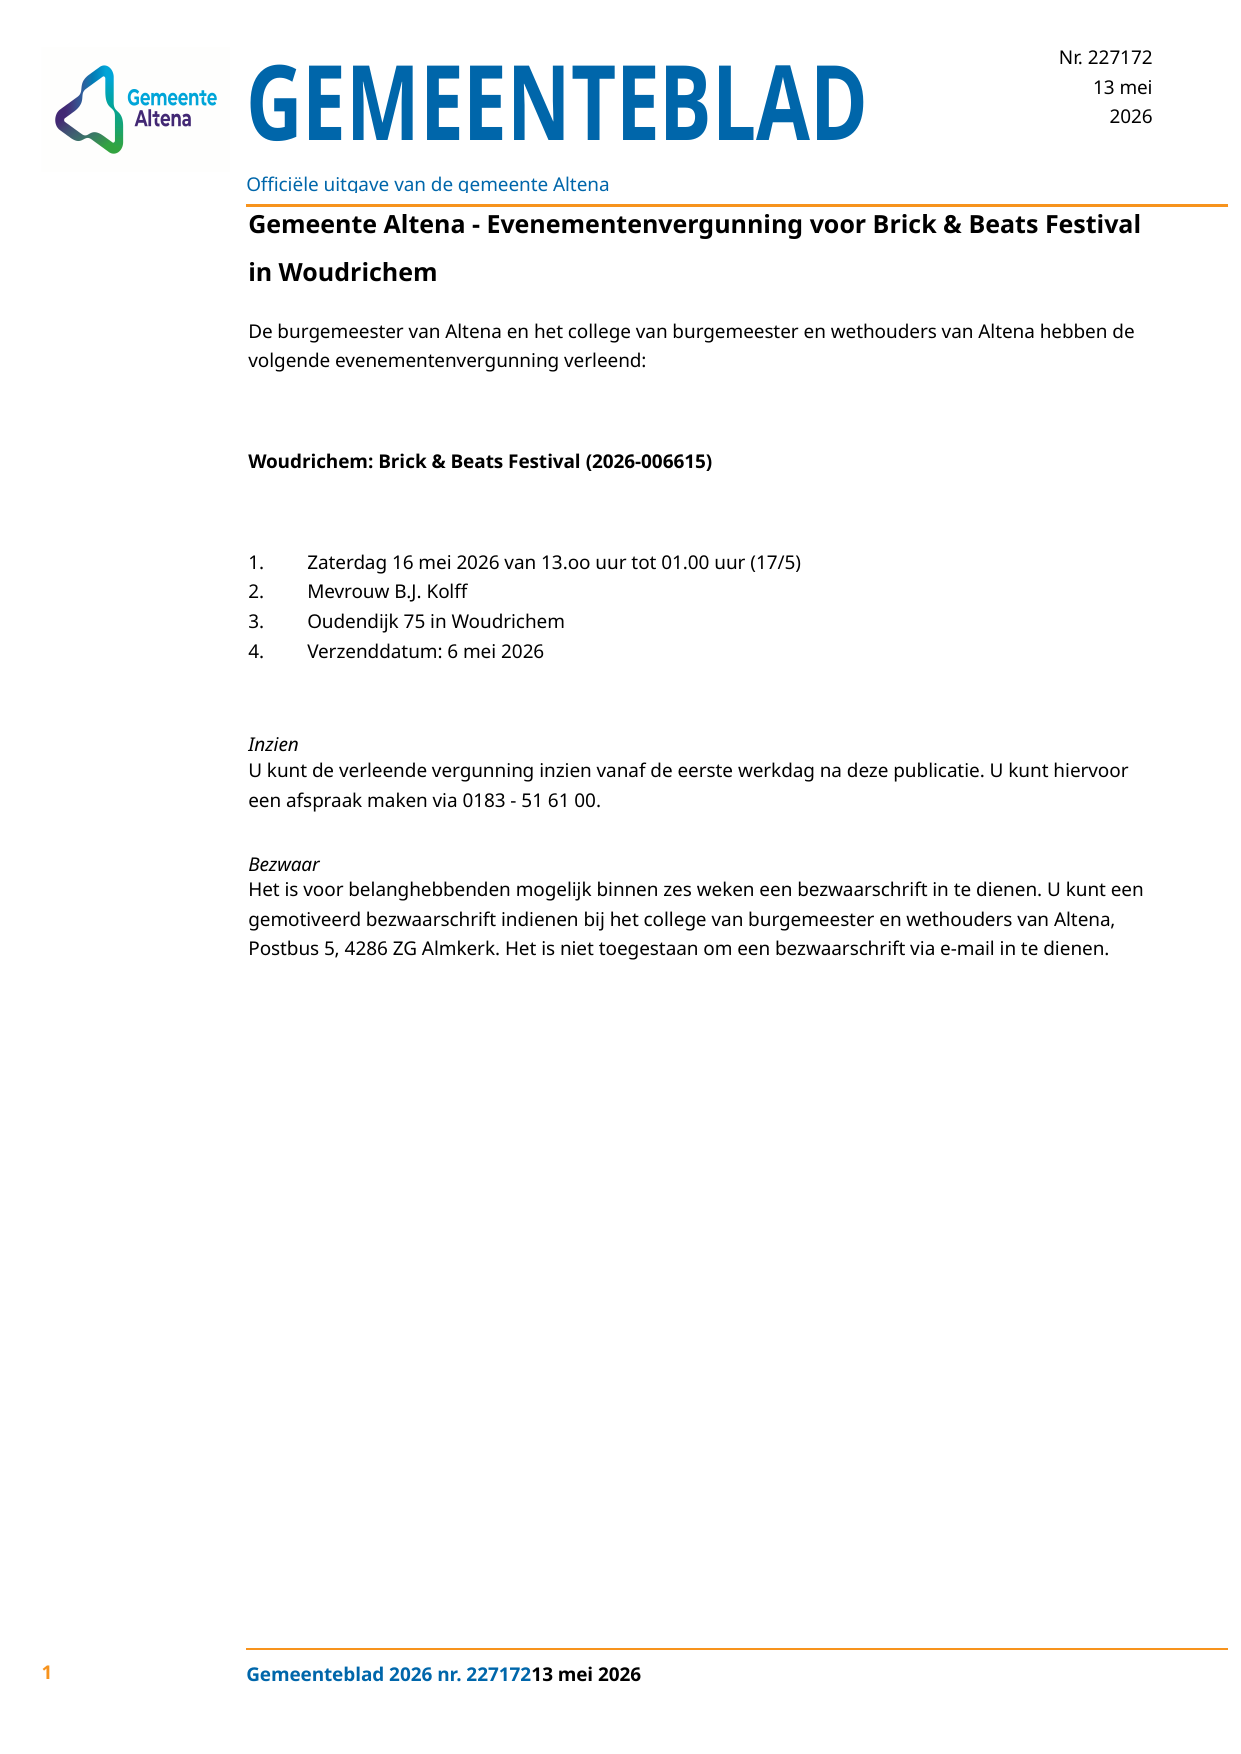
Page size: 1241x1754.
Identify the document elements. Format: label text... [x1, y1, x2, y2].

list Zaterdag 16 mei 2026 van 13.oo uur tot 01.00 uur (17/5) [248, 549, 1152, 575]
text U kunt de verleende vergunning inzien vanaf de eerste werkdag na deze publicatie. U kunt hiervoor een afspraak maken via 0183 - 51 61 00. [248, 757, 1152, 812]
text De burgemeester van Altena en het college van burgemeester en wethouders van Altena hebben de volgende evenementenvergunning verleend: [248, 318, 1152, 373]
text Het is voor belanghebbenden mogelijk binnen zes weken een bezwaarschrift in te dienen. U kunt een gemotiveerd bezwaarschrift indienen bij het college van burgemeester en wethouders van Altena, Postbus 5, 4286 ZG Almkerk. Het is niet toegestaan om een bezwaarschrift via e-mail in te dienen. [248, 876, 1152, 961]
text Inzien [248, 731, 1152, 757]
text Gemeente Altena - Evenementenvergunning voor Brick & Beats Festival in Woudrichem [248, 207, 1152, 288]
list Verzenddatum: 6 mei 2026 [248, 638, 1152, 664]
picture [41, 47, 231, 172]
text Bezwaar [248, 851, 1152, 876]
text Woudrichem: Brick & Beats Festival (2026-006615) [248, 448, 1152, 474]
list Mevrouw B.J. Kolff [248, 579, 1152, 604]
list Oudendijk 75 in Woudrichem [248, 608, 1152, 634]
